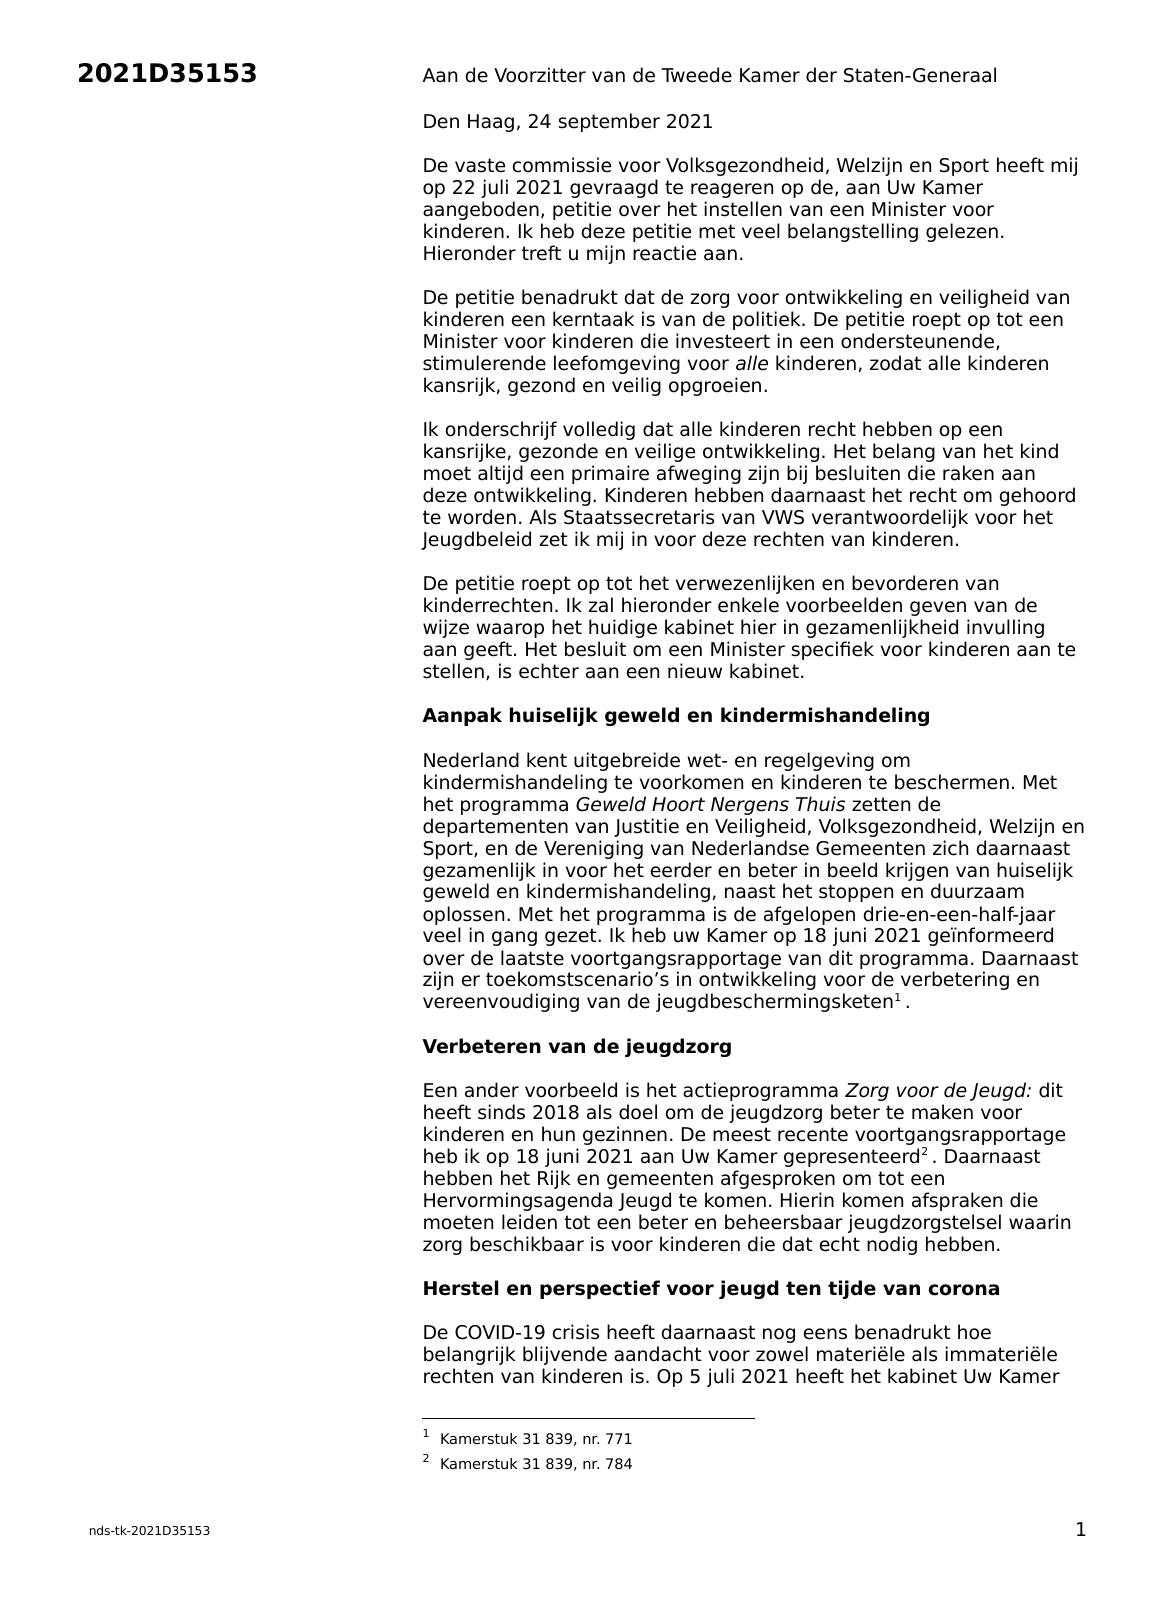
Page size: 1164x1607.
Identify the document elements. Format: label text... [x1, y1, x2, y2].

text De vaste commissie voor Volksgezondheid, Welzijn en Sport heeft mij op 22 juli 2021 gevraagd te reageren op de, aan Uw Kamer aangeboden, petitie over het instellen van een Minister voor kinderen. Ik heb deze petitie met veel belangstelling gelezen. Hieronder treft u mijn reactie aan. [422, 155, 1087, 265]
text De petitie roept op tot het verwezenlijken en bevorderen van kinderrechten. Ik zal hieronder enkele voorbeelden geven van de wijze waarop het huidige kabinet hier in gezamenlijkheid invulling aan geeft. Het besluit om een Minister specifiek voor kinderen aan te stellen, is echter aan een nieuw kabinet. [422, 573, 1087, 683]
subtitle Verbeteren van de jeugdzorg [422, 1036, 1087, 1057]
text Kamerstuk 31 839, nr. 784 [422, 1452, 1087, 1474]
text De COVID-19 crisis heeft daarnaast nog eens benadrukt hoe belangrijk blijvende aandacht voor zowel materiële als immateriële rechten van kinderen is. Op 5 juli 2021 heeft het kabinet Uw Kamer [422, 1322, 1087, 1388]
text Een ander voorbeeld is het actieprogramma Zorg voor de Jeugd: dit heeft sinds 2018 als doel om de jeugdzorg beter te maken voor kinderen en hun gezinnen. De meest recente voortgangsrapportage heb ik op 18 juni 2021 aan Uw Kamer gepresenteerd. Daarnaast hebben het Rijk en gemeenten afgesproken om tot een Hervormingsagenda Jeugd te komen. Hierin komen afspraken die moeten leiden tot een beter en beheersbaar jeugdzorgstelsel waarin zorg beschikbaar is voor kinderen die dat echt nodig hebben. [422, 1080, 1087, 1256]
text Kamerstuk 31 839, nr. 771 [422, 1427, 1087, 1449]
text nds-tk-2021D35153 [88, 1524, 323, 1538]
text De petitie benadrukt dat de zorg voor ontwikkeling en veiligheid van kinderen een kerntaak is van de politiek. De petitie roept op tot een Minister voor kinderen die investeert in een ondersteunende, stimulerende leefomgeving voor alle kinderen, zodat alle kinderen kansrijk, gezond en veilig opgroeien. [422, 287, 1087, 397]
text 2021D35153 Aan de Voorzitter van de Tweede Kamer der Staten-Generaal [77, 59, 1087, 89]
text Den Haag, 24 september 2021 [422, 111, 1087, 133]
text Nederland kent uitgebreide wet- en regelgeving om kindermishandeling te voorkomen en kinderen te beschermen. Met het programma Geweld Hoort Nergens Thuis zetten de departementen van Justitie en Veiligheid, Volksgezondheid, Welzijn en Sport, en de Vereniging van Nederlandse Gemeenten zich daarnaast gezamenlijk in voor het eerder en beter in beeld krijgen van huiselijk geweld en kindermishandeling, naast het stoppen en duurzaam oplossen. Met het programma is de afgelopen drie-en-een-half-jaar veel in gang gezet. Ik heb uw Kamer op 18 juni 2021 geïnformeerd over de laatste voortgangsrapportage van dit programma. Daarnaast zijn er toekomstscenario’s in ontwikkeling voor de verbetering en vereenvoudiging van de jeugdbeschermingsketen. [422, 749, 1087, 1013]
subtitle Aanpak huiselijk geweld en kindermishandeling [422, 705, 1087, 727]
subtitle Herstel en perspectief voor jeugd ten tijde van corona [422, 1278, 1087, 1300]
text Ik onderschrijf volledig dat alle kinderen recht hebben op een kansrijke, gezonde en veilige ontwikkeling. Het belang van het kind moet altijd een primaire afweging zijn bij besluiten die raken aan deze ontwikkeling. Kinderen hebben daarnaast het recht om gehoord te worden. Als Staatssecretaris van VWS verantwoordelijk voor het Jeugdbeleid zet ik mij in voor deze rechten van kinderen. [422, 419, 1087, 551]
